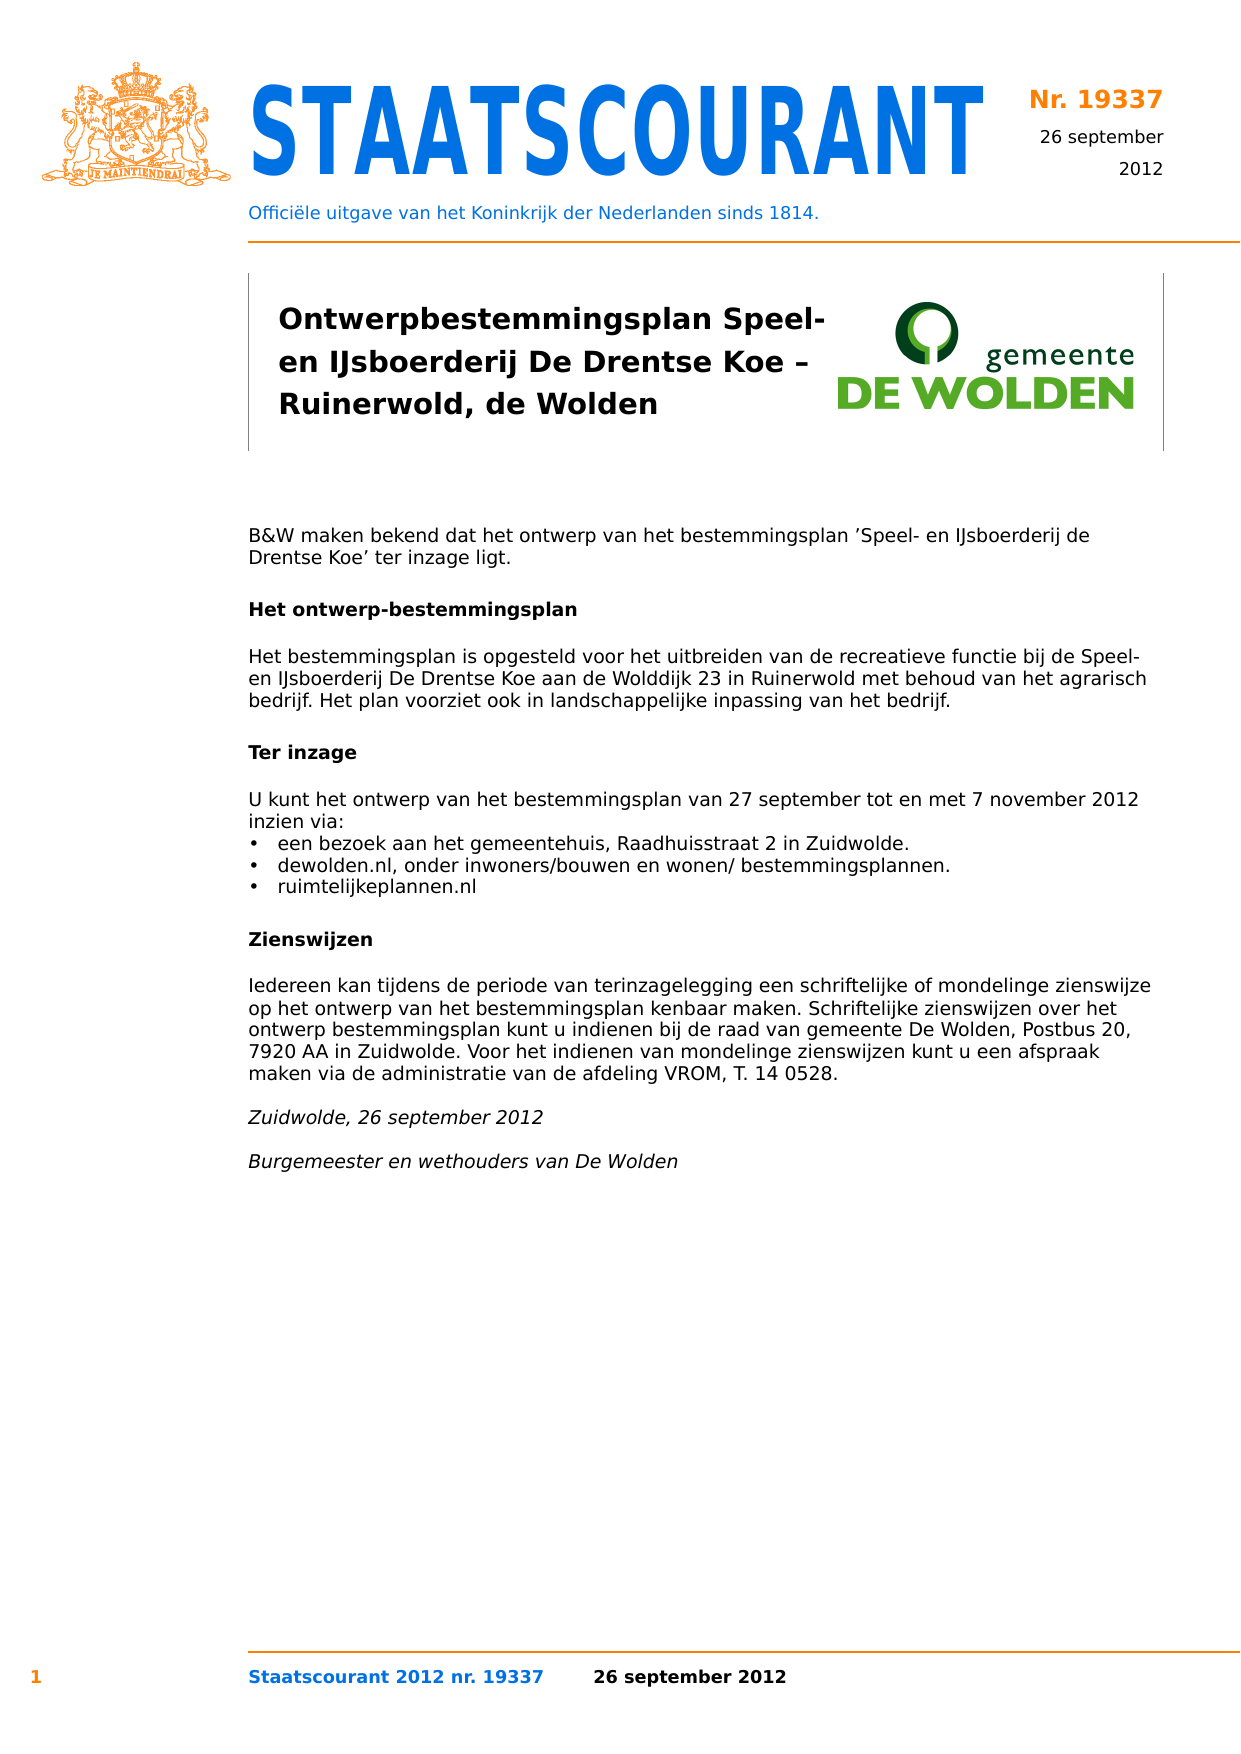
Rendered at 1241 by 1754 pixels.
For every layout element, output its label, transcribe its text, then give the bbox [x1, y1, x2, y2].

text • ruimtelijkeplannen.nl [248, 876, 1163, 898]
text B&W maken bekend dat het ontwerp van het bestemmingsplan ’Speel- en IJsboerderij de Drentse Koe’ ter inzage ligt. [248, 525, 1163, 569]
table_header [25, 62, 248, 241]
text Het bestemmingsplan is opgesteld voor het uitbreiden van de recreatieve functie bij de Speel- en IJsboerderij De Drentse Koe aan de Wolddijk 23 in Ruinerwold met behoud van het agrarisch bedrijf. Het plan voorziet ook in landschappelijke inpassing van het bedrijf. [248, 646, 1163, 712]
text • een bezoek aan het gemeentehuis, Raadhuisstraat 2 in Zuidwolde. [248, 832, 1163, 854]
subtitle Het ontwerp-bestemmingsplan [248, 599, 1163, 621]
picture [838, 302, 1134, 409]
subtitle Ontwerpbestemmingsplan Speel- en IJsboerderij De Drentse Koe – Ruinerwold, de Wolden [249, 273, 1163, 451]
table_cell 26 september [998, 121, 1240, 153]
text U kunt het ontwerp van het bestemmingsplan van 27 september tot en met 7 november 2012 inzien via: [248, 788, 1163, 832]
text Burgemeester en wethouders van De Wolden [248, 1151, 1163, 1173]
text • dewolden.nl, onder inwoners/bouwen en wonen/ bestemmingsplannen. [248, 854, 1163, 876]
table_cell 2012 [998, 153, 1240, 203]
text Zuidwolde, 26 september 2012 [248, 1107, 1163, 1129]
picture [41, 62, 231, 186]
subtitle Ter inzage [248, 742, 1163, 763]
table_header STAATSCOURANT [248, 62, 998, 203]
table_cell Officiële uitgave van het Koninkrijk der Nederlanden sinds 1814. [248, 203, 1240, 241]
table_header Nr. 19337 [998, 62, 1240, 121]
subtitle Zienswijzen [248, 928, 1163, 950]
text Iedereen kan tijdens de periode van terinzagelegging een schriftelijke of mondelinge zienswijze op het ontwerp van het bestemmingsplan kenbaar maken. Schriftelijke zienswijzen over het ontwerp bestemmingsplan kunt u indienen bij de raad van gemeente De Wolden, Postbus 20, 7920 AA in Zuidwolde. Voor het indienen van mondelinge zienswijzen kunt u een afspraak maken via de administratie van de afdeling VROM, T. 14 0528. [248, 975, 1163, 1085]
